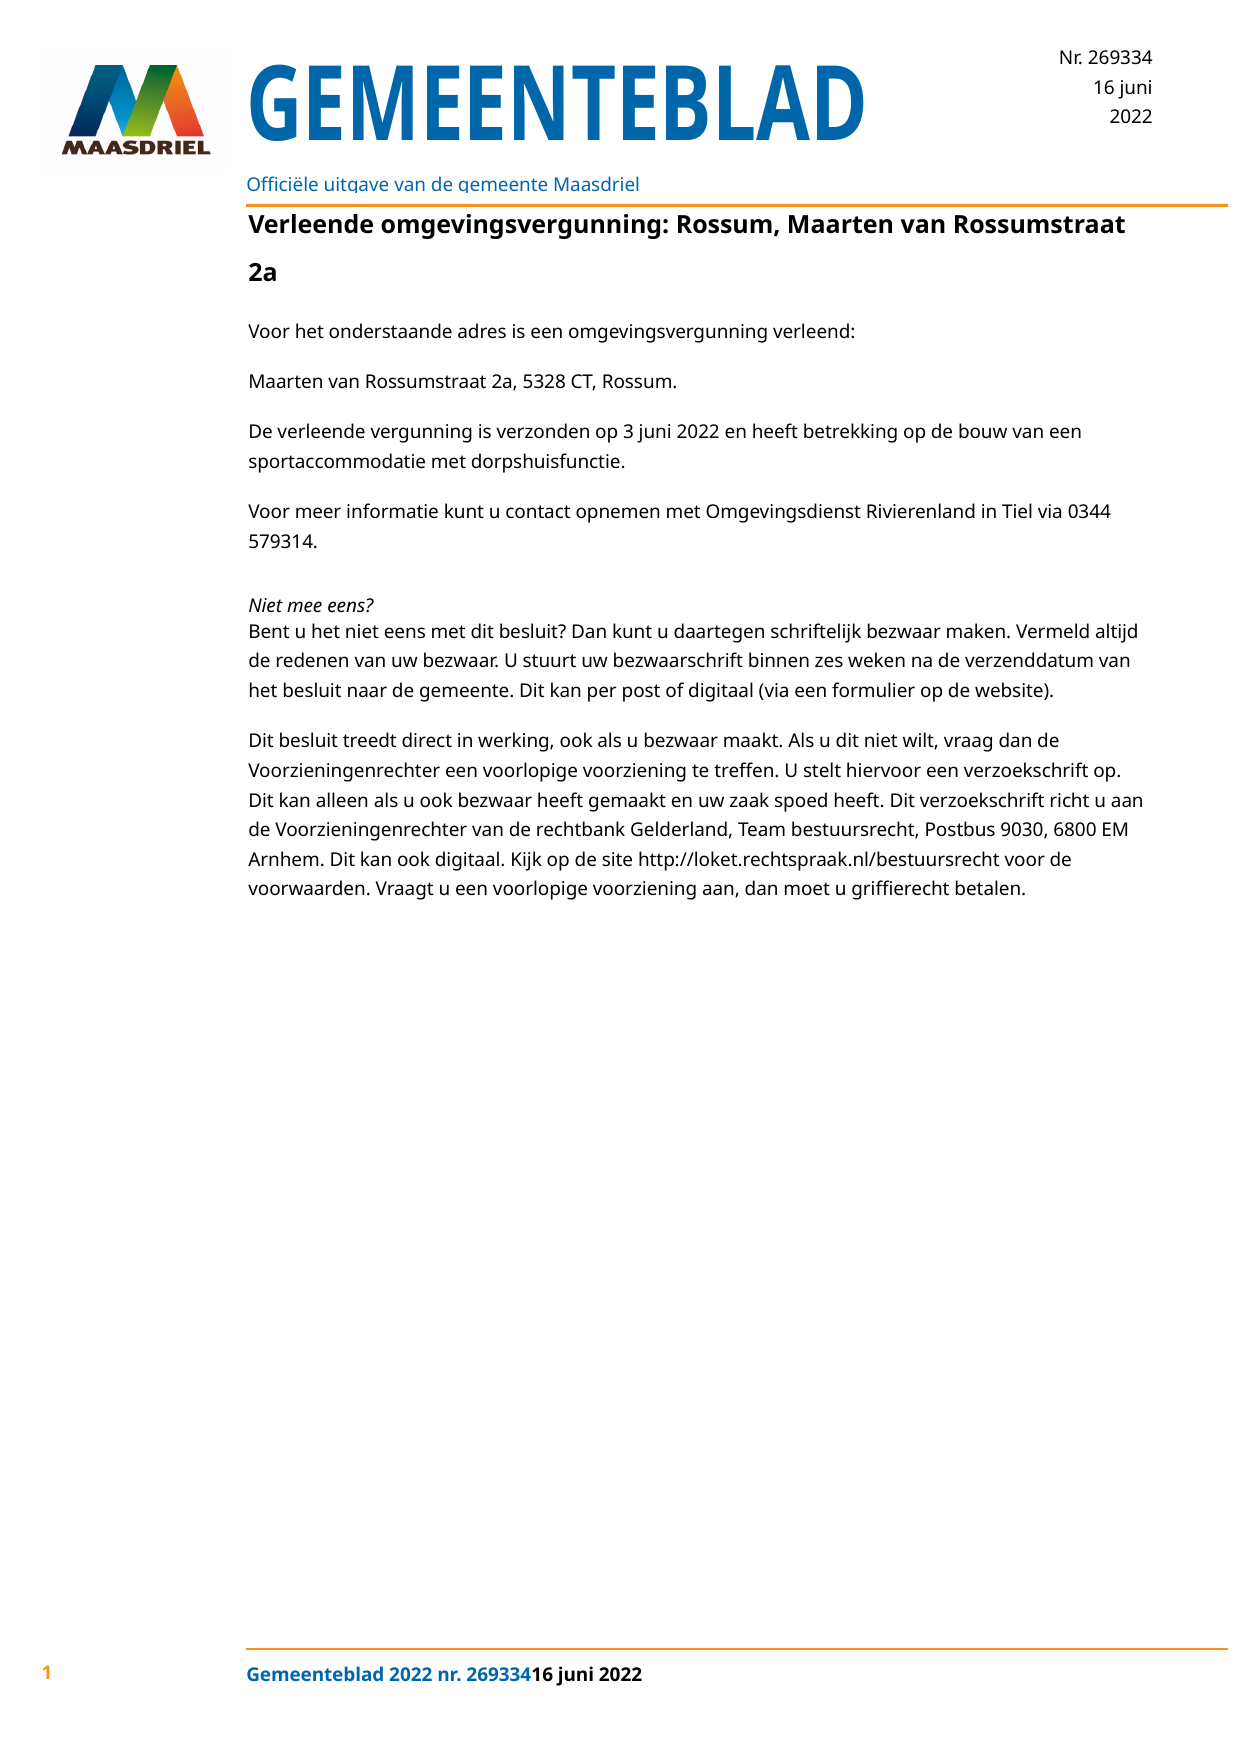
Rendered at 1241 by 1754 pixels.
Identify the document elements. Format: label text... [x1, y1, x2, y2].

picture [41, 47, 231, 172]
text Dit besluit treedt direct in werking, ook als u bezwaar maakt. Als u dit niet wilt, vraag dan de Voorzieningenrechter een voorlopige voorziening te treffen. U stelt hiervoor een verzoekschrift op. Dit kan alleen als u ook bezwaar heeft gemaakt en uw zaak spoed heeft. Dit verzoekschrift richt u aan de Voorzieningenrechter van de rechtbank Gelderland, Team bestuursrecht, Postbus 9030, 6800 EM Arnhem. Dit kan ook digitaal. Kijk op de site http://loket.rechtspraak.nl/bestuursrecht voor de voorwaarden. Vraagt u een voorlopige voorziening aan, dan moet u griffierecht betalen. [248, 728, 1152, 901]
text De verleende vergunning is verzonden op 3 juni 2022 en heeft betrekking op de bouw van een sportaccommodatie met dorpshuisfunctie. [248, 419, 1152, 474]
text Voor meer informatie kunt u contact opnemen met Omgevingsdienst Rivierenland in Tiel via 0344 579314. [248, 499, 1152, 554]
text Voor het onderstaande adres is een omgevingsvergunning verleend: [248, 318, 1152, 344]
text Maarten van Rossumstraat 2a, 5328 CT, Rossum. [248, 368, 1152, 394]
text Bent u het niet eens met dit besluit? Dan kunt u daartegen schriftelijk bezwaar maken. Vermeld altijd de redenen van uw bezwaar. U stuurt uw bezwaarschrift binnen zes weken na de verzenddatum van het besluit naar de gemeente. Dit kan per post of digitaal (via een formulier op de website). [248, 618, 1152, 703]
text Verleende omgevingsvergunning: Rossum, Maarten van Rossumstraat 2a [248, 207, 1152, 288]
text Niet mee eens? [248, 592, 1152, 618]
